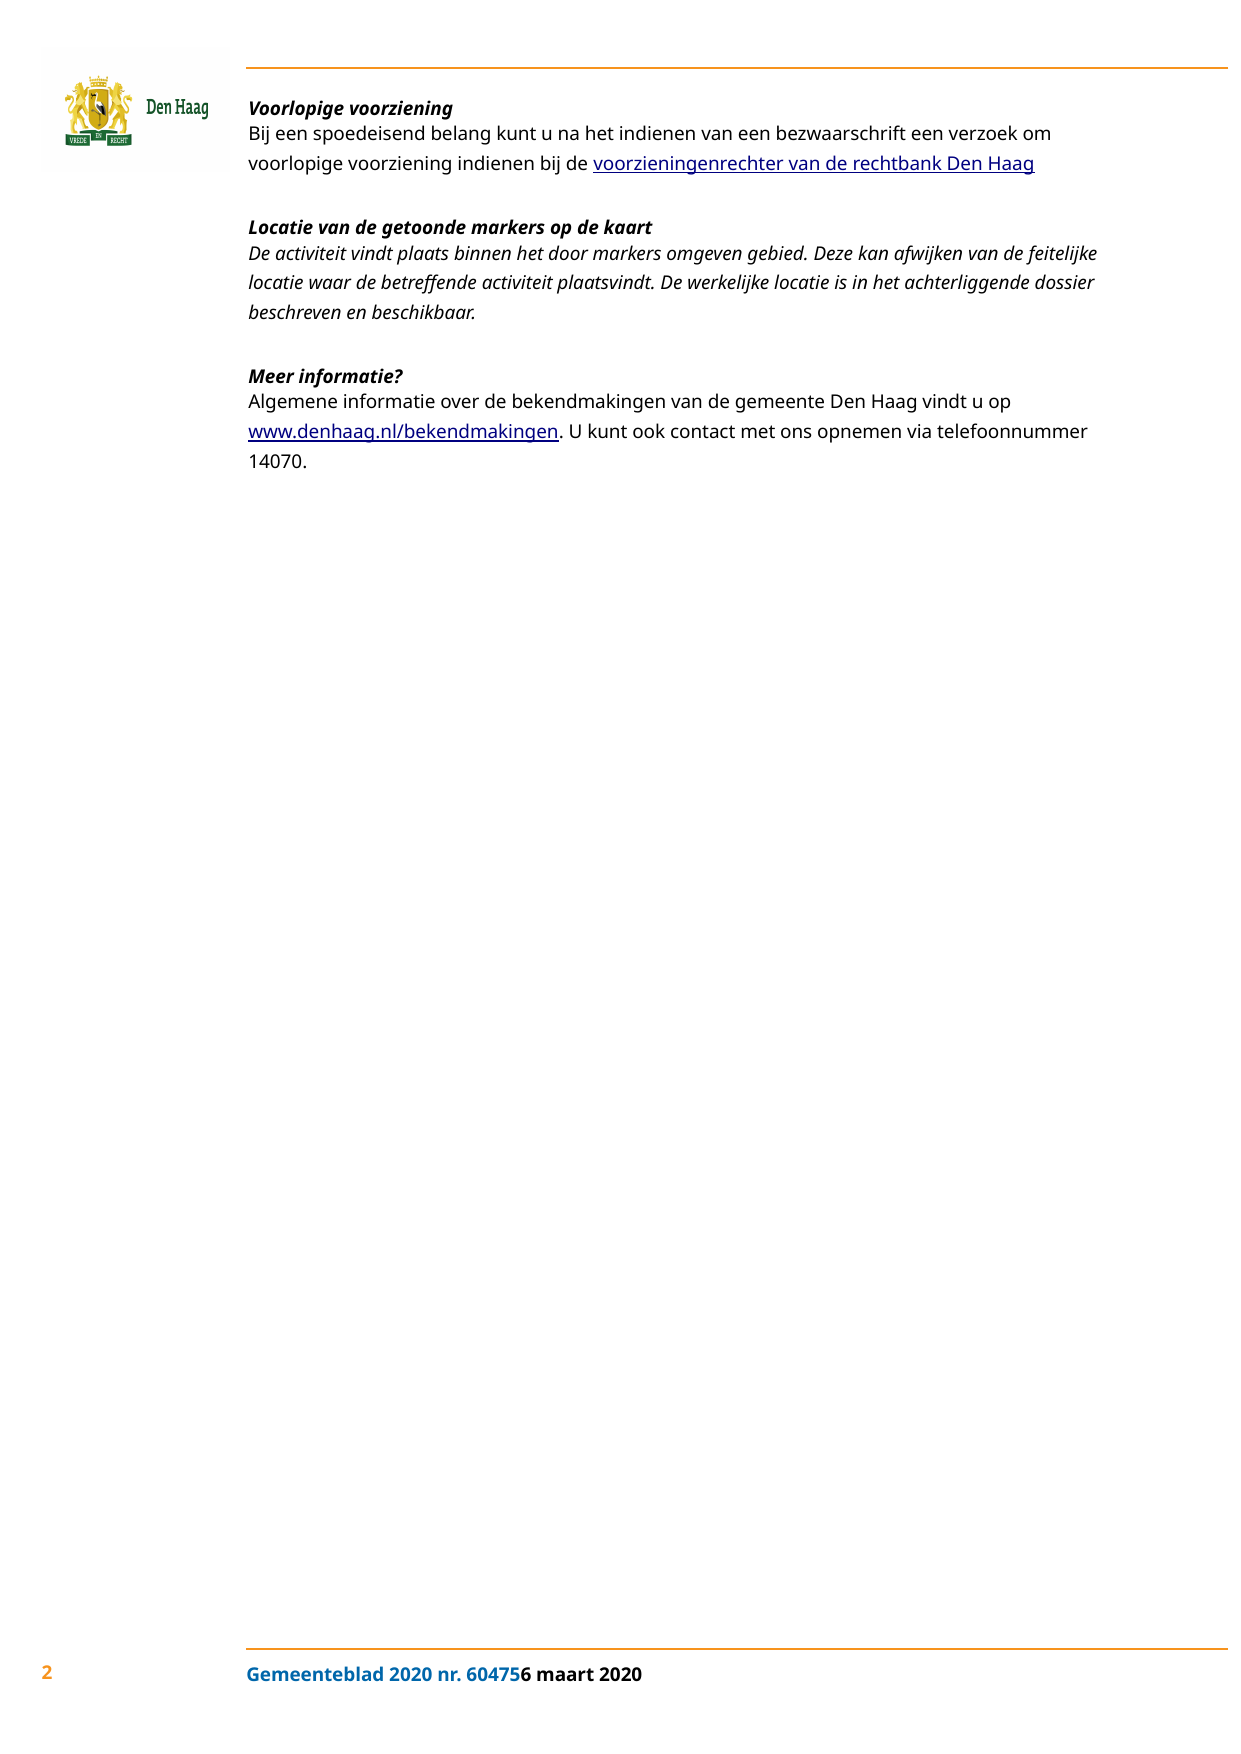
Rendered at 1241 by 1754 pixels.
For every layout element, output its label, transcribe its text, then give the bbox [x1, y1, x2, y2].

text Algemene informatie over de bekendmakingen van de gemeente Den Haag vindt u op www.denhaag.nl/bekendmakingen. U kunt ook contact met ons opnemen via telefoonnummer 14070. [248, 389, 1152, 473]
picture [41, 47, 231, 172]
text De activiteit vindt plaats binnen het door markers omgeven gebied. Deze kan afwijken van de feitelijke locatie waar de betreffende activiteit plaatsvindt. De werkelijke locatie is in het achterliggende dossier beschreven en beschikbaar. [248, 240, 1152, 325]
text Voorlopige voorziening [248, 95, 1152, 121]
text Bij een spoedeisend belang kunt u na het indienen van een bezwaarschrift een verzoek om voorlopige voorziening indienen bij de voorzieningenrechter van de rechtbank Den Haag [248, 121, 1152, 176]
text Locatie van de getoonde markers op de kaart [248, 214, 1152, 240]
text Meer informatie? [248, 363, 1152, 389]
